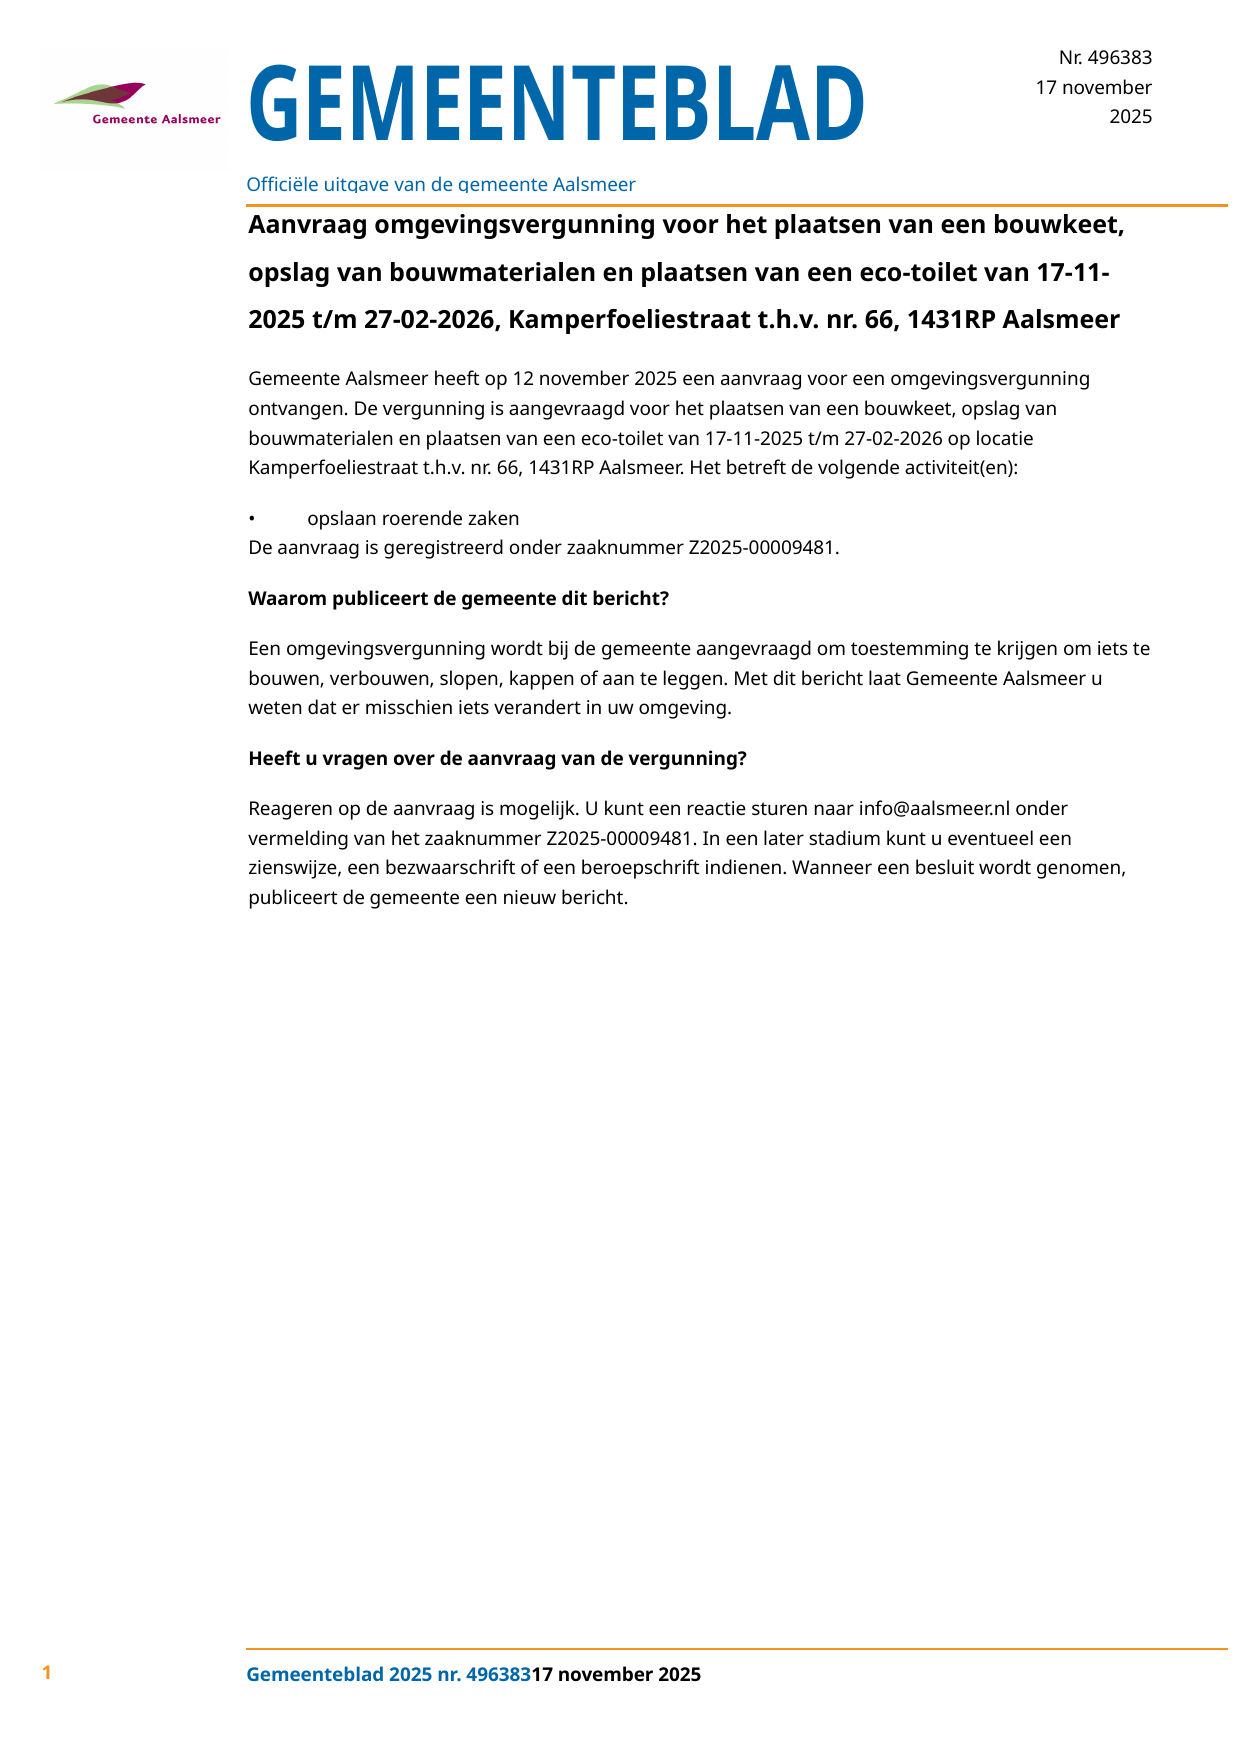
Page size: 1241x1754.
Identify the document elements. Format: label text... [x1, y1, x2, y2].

text De aanvraag is geregistreerd onder zaaknummer Z2025-00009481. [248, 534, 1152, 560]
text Waarom publiceert de gemeente dit bericht? [248, 585, 1152, 610]
text Reageren op de aanvraag is mogelijk. U kunt een reactie sturen naar info@aalsmeer.nl onder vermelding van het zaaknummer Z2025-00009481. In een later stadium kunt u eventueel een zienswijze, een bezwaarschrift of een beroepschrift indienen. Wanneer een besluit wordt genomen, publiceert de gemeente een nieuw bericht. [248, 795, 1152, 909]
text Gemeente Aalsmeer heeft op 12 november 2025 een aanvraag voor een omgevingsvergunning ontvangen. De vergunning is aangevraagd voor het plaatsen van een bouwkeet, opslag van bouwmaterialen en plaatsen van een eco-toilet van 17-11-2025 t/m 27-02-2026 op locatie Kamperfoeliestraat t.h.v. nr. 66, 1431RP Aalsmeer. Het betreft de volgende activiteit(en): [248, 366, 1152, 480]
text Aanvraag omgevingsvergunning voor het plaatsen van een bouwkeet, opslag van bouwmaterialen en plaatsen van een eco-toilet van 17-11-2025 t/m 27-02-2026, Kamperfoeliestraat t.h.v. nr. 66, 1431RP Aalsmeer [248, 207, 1152, 336]
list opslaan roerende zaken [248, 505, 1152, 530]
text Heeft u vragen over de aanvraag van de vergunning? [248, 745, 1152, 770]
text Een omgevingsvergunning wordt bij de gemeente aangevraagd om toestemming te krijgen om iets te bouwen, verbouwen, slopen, kappen of aan te leggen. Met dit bericht laat Gemeente Aalsmeer u weten dat er misschien iets verandert in uw omgeving. [248, 635, 1152, 720]
picture [41, 47, 231, 172]
